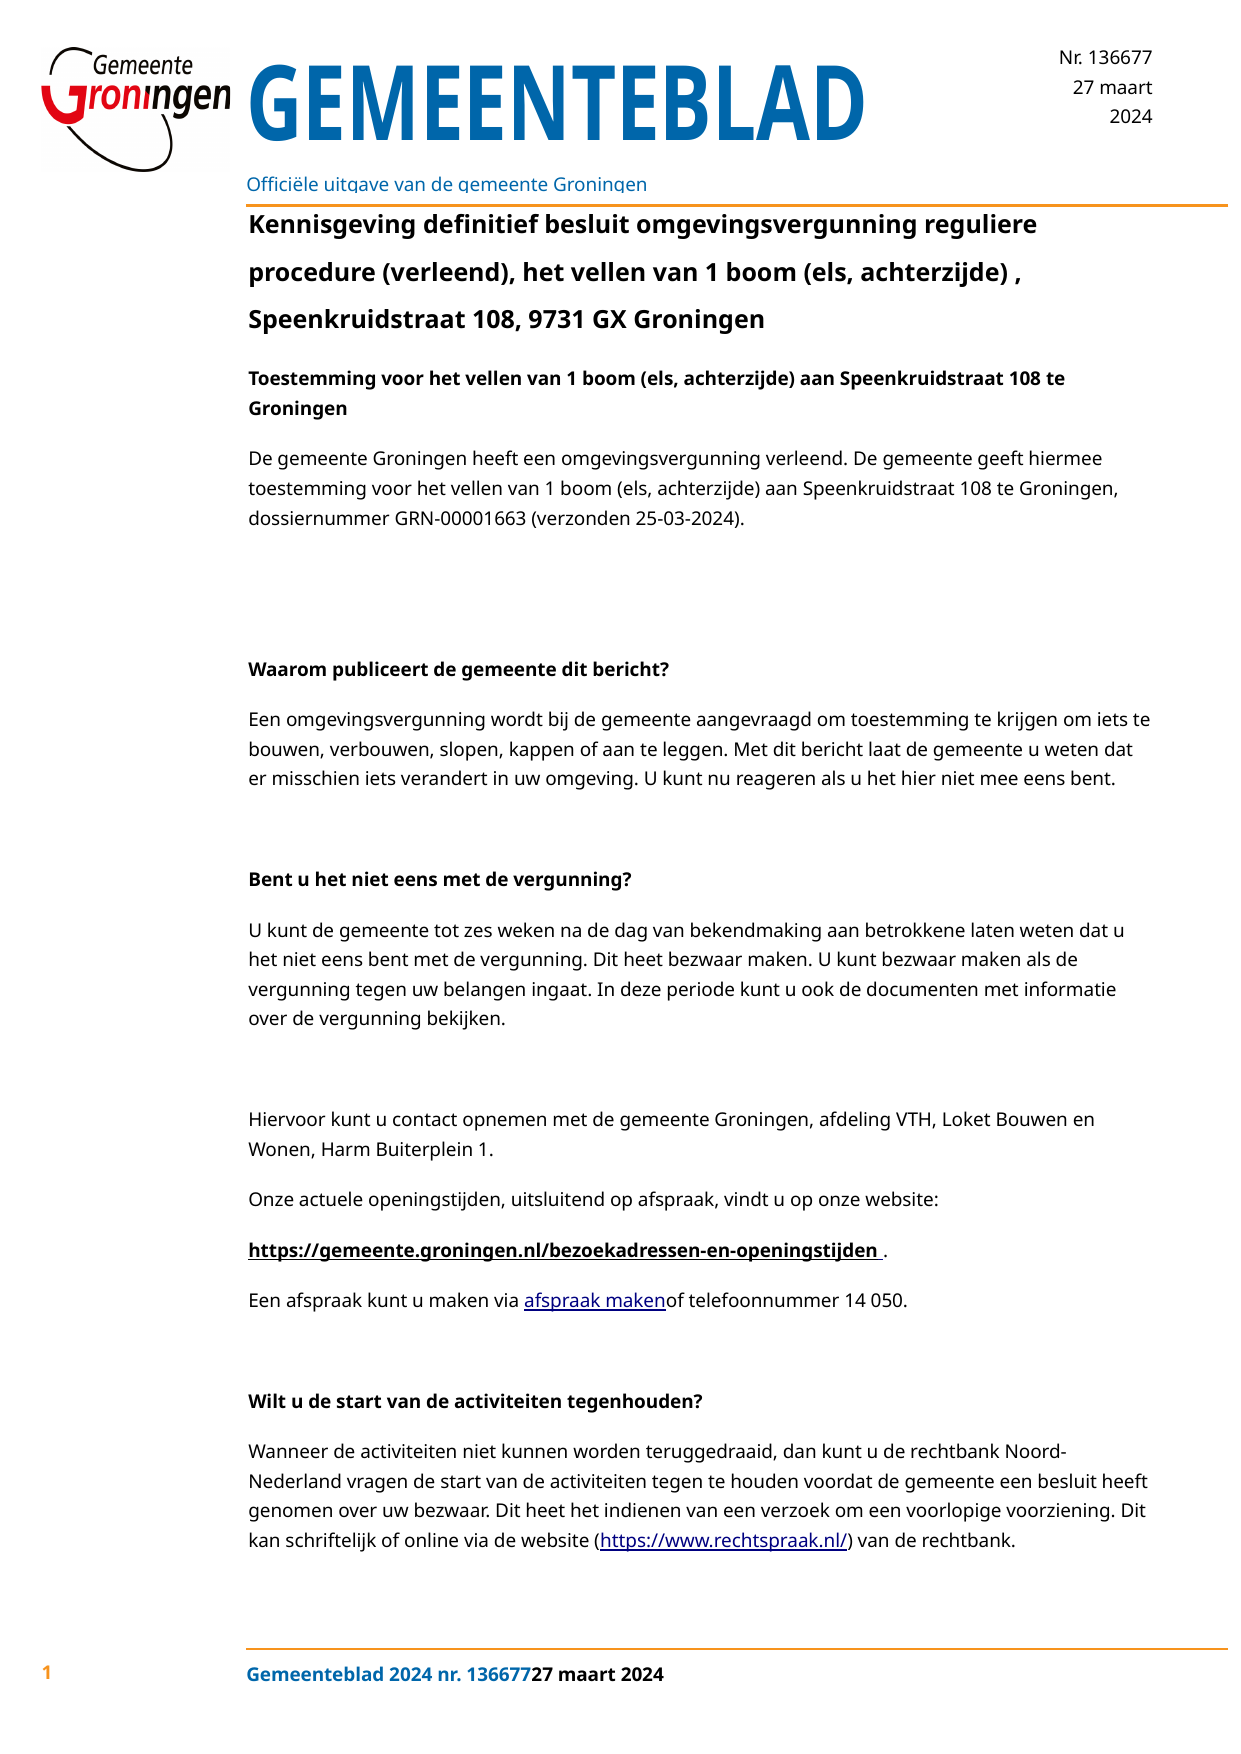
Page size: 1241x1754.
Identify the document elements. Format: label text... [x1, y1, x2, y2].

text Onze actuele openingstijden, uitsluitend op afspraak, vindt u op onze website: [248, 1186, 1152, 1212]
text https://gemeente.groningen.nl/bezoekadressen-en-openingstijden . [248, 1237, 1152, 1262]
text Wanneer de activiteiten niet kunnen worden teruggedraaid, dan kunt u de rechtbank Noord-Nederland vragen de start van de activiteiten tegen te houden voordat de gemeente een besluit heeft genomen over uw bezwaar. Dit heet het indienen van een verzoek om een voorlopige voorziening. Dit kan schriftelijk of online via de website (https://www.rechtspraak.nl/) van de rechtbank. [248, 1438, 1152, 1553]
text Een omgevingsvergunning wordt bij de gemeente aangevraagd om toestemming te krijgen om iets te bouwen, verbouwen, slopen, kappen of aan te leggen. Met dit bericht laat de gemeente u weten dat er misschien iets verandert in uw omgeving. U kunt nu reageren als u het hier niet mee eens bent. [248, 706, 1152, 791]
text Toestemming voor het vellen van 1 boom (els, achterzijde) aan Speenkruidstraat 108 te Groningen [248, 366, 1152, 421]
text Kennisgeving definitief besluit omgevingsvergunning reguliere procedure (verleend), het vellen van 1 boom (els, achterzijde) , Speenkruidstraat 108, 9731 GX Groningen [248, 207, 1152, 336]
picture [41, 47, 231, 172]
text Waarom publiceert de gemeente dit bericht? [248, 656, 1152, 682]
text De gemeente Groningen heeft een omgevingsvergunning verleend. De gemeente geeft hiermee toestemming voor het vellen van 1 boom (els, achterzijde) aan Speenkruidstraat 108 te Groningen, dossiernummer GRN-00001663 (verzonden 25-03-2024). [248, 446, 1152, 530]
text Bent u het niet eens met de vergunning? [248, 866, 1152, 892]
text Wilt u de start van de activiteiten tegenhouden? [248, 1388, 1152, 1414]
text Een afspraak kunt u maken via afspraak makenof telefoonnummer 14 050. [248, 1287, 1152, 1313]
text Hiervoor kunt u contact opnemen met de gemeente Groningen, afdeling VTH, Loket Bouwen en Wonen, Harm Buiterplein 1. [248, 1106, 1152, 1162]
text U kunt de gemeente tot zes weken na de dag van bekendmaking aan betrokkene laten weten dat u het niet eens bent met de vergunning. Dit heet bezwaar maken. U kunt bezwaar maken als de vergunning tegen uw belangen ingaat. In deze periode kunt u ook de documenten met informatie over de vergunning bekijken. [248, 917, 1152, 1031]
